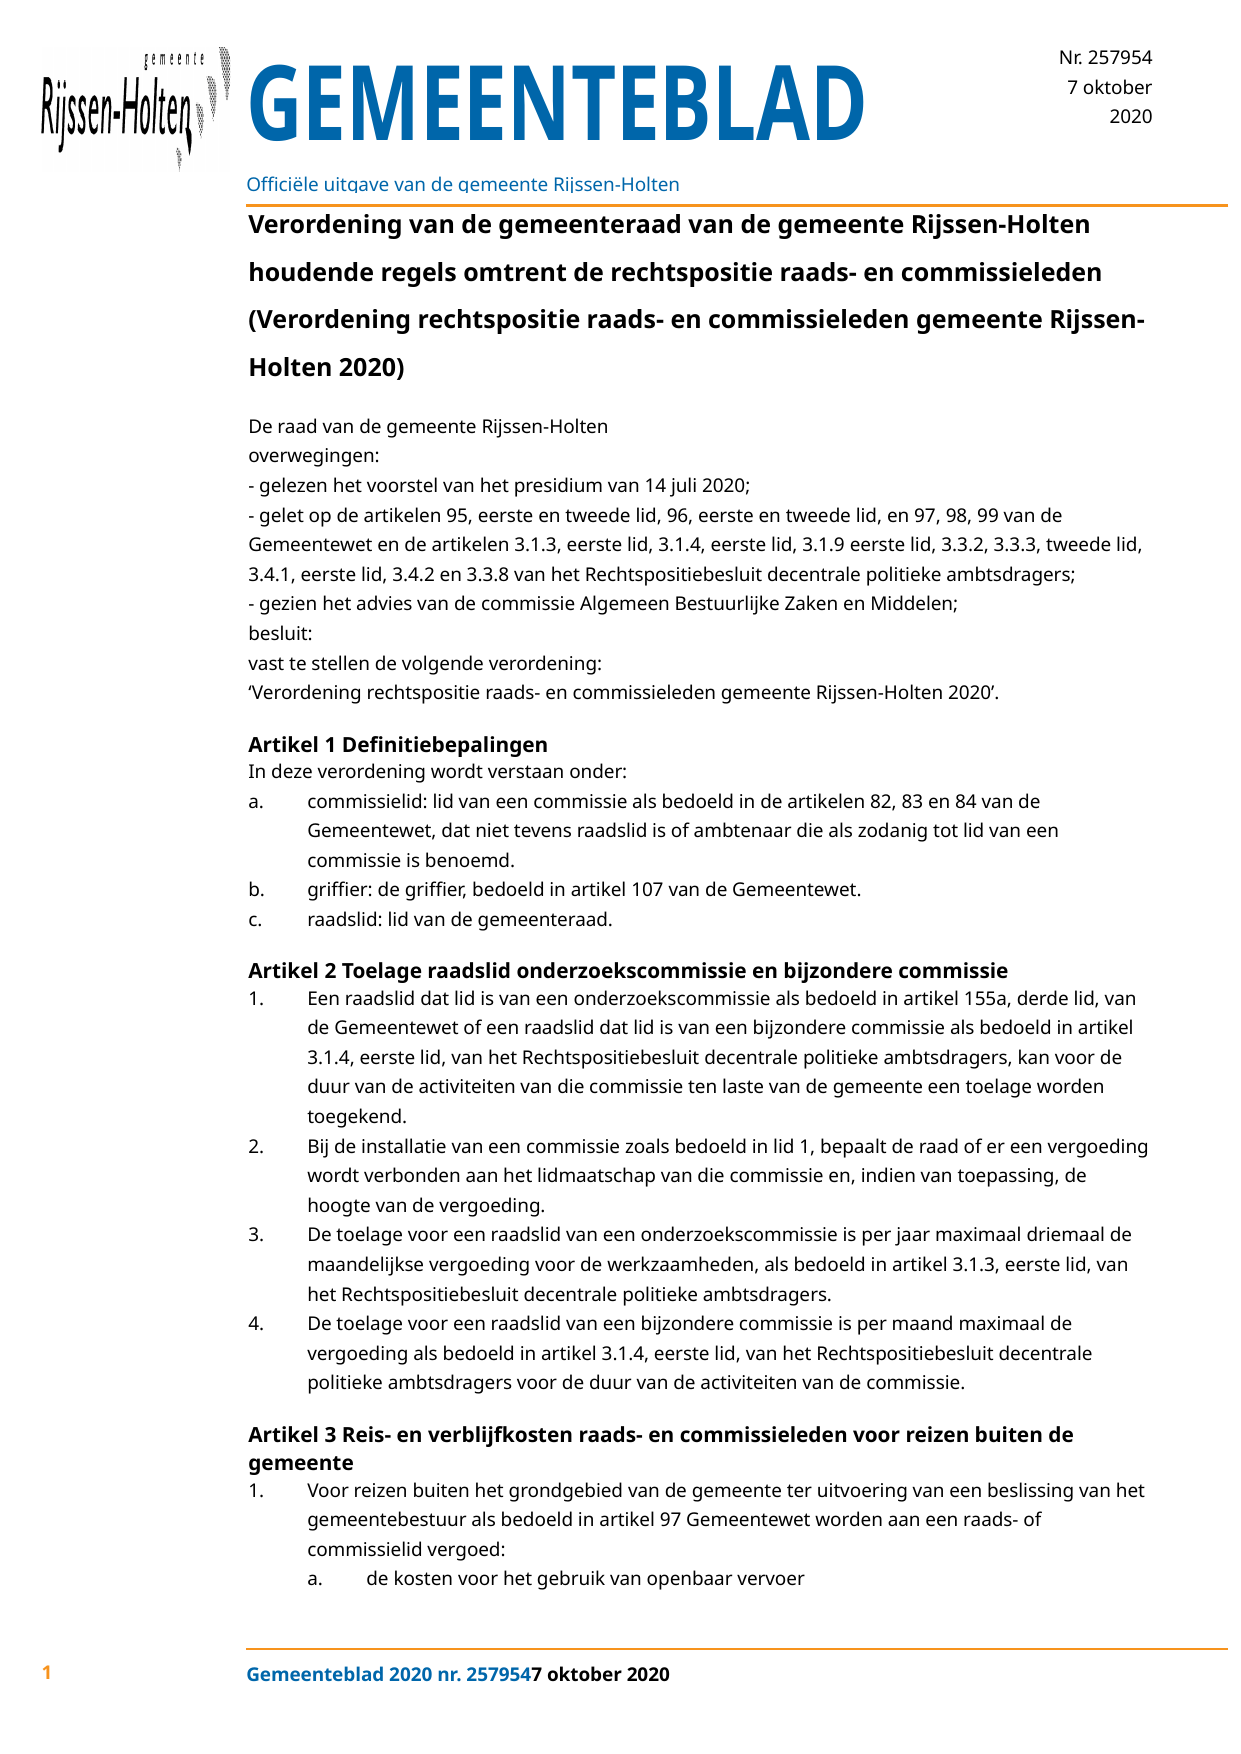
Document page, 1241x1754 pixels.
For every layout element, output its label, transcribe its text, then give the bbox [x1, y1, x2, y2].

text overwegingen: [248, 443, 1152, 468]
text In deze verordening wordt verstaan onder: [248, 758, 1152, 784]
text vast te stellen de volgende verordening: [248, 650, 1152, 676]
text ‘Verordening rechtspositie raads- en commissieleden gemeente Rijssen-Holten 2020’. [248, 679, 1152, 705]
list Voor reizen buiten het grondgebied van de gemeente ter uitvoering van een beslissing van het gemeentebestuur als bedoeld in artikel 97 Gemeentewet worden aan een raads- of commissielid vergoed: [248, 1477, 1152, 1562]
list De toelage voor een raadslid van een onderzoekscommissie is per jaar maximaal driemaal de maandelijkse vergoeding voor de werkzaamheden, als bedoeld in artikel 3.1.3, eerste lid, van het Rechtspositiebesluit decentrale politieke ambtsdragers. [248, 1222, 1152, 1307]
picture [41, 47, 231, 172]
text Verordening van de gemeenteraad van de gemeente Rijssen-Holten houdende regels omtrent de rechtspositie raads- en commissieleden (Verordening rechtspositie raads- en commissieleden gemeente Rijssen-Holten 2020) [248, 207, 1152, 384]
text besluit: [248, 620, 1152, 646]
list De toelage voor een raadslid van een bijzondere commissie is per maand maximaal de vergoeding als bedoeld in artikel 3.1.4, eerste lid, van het Rechtspositiebesluit decentrale politieke ambtsdragers voor de duur van de activiteiten van de commissie. [248, 1310, 1152, 1395]
text - gezien het advies van de commissie Algemeen Bestuurlijke Zaken en Middelen; [248, 591, 1152, 616]
list Bij de installatie van een commissie zoals bedoeld in lid 1, bepaalt de raad of er een vergoeding wordt verbonden aan het lidmaatschap van die commissie en, indien van toepassing, de hoogte van de vergoeding. [248, 1133, 1152, 1218]
text Artikel 1 Definitiebepalingen [248, 730, 1152, 758]
list Een raadslid dat lid is van een onderzoekscommissie als bedoeld in artikel 155a, derde lid, van de Gemeentewet of een raadslid dat lid is van een bijzondere commissie als bedoeld in artikel 3.1.4, eerste lid, van het Rechtspositiebesluit decentrale politieke ambtsdragers, kan voor de duur van de activiteiten van die commissie ten laste van de gemeente een toelage worden toegekend. [248, 985, 1152, 1129]
text - gelet op de artikelen 95, eerste en tweede lid, 96, eerste en tweede lid, en 97, 98, 99 van de Gemeentewet en de artikelen 3.1.3, eerste lid, 3.1.4, eerste lid, 3.1.9 eerste lid, 3.3.2, 3.3.3, tweede lid, 3.4.1, eerste lid, 3.4.2 en 3.3.8 van het Rechtspositiebesluit decentrale politieke ambtsdragers; [248, 502, 1152, 587]
list raadslid: lid van de gemeenteraad. [248, 906, 1152, 932]
text Artikel 3 Reis- en verblijfkosten raads- en commissieleden voor reizen buiten de gemeente [248, 1420, 1152, 1477]
text - gelezen het voorstel van het presidium van 14 juli 2020; [248, 472, 1152, 498]
text Artikel 2 Toelage raadslid onderzoekscommissie en bijzondere commissie [248, 957, 1152, 985]
text De raad van de gemeente Rijssen-Holten [248, 413, 1152, 439]
list griffier: de griffier, bedoeld in artikel 107 van de Gemeentewet. [248, 877, 1152, 902]
list de kosten voor het gebruik van openbaar vervoer [307, 1566, 1152, 1591]
list commissielid: lid van een commissie als bedoeld in de artikelen 82, 83 en 84 van de Gemeentewet, dat niet tevens raadslid is of ambtenaar die als zodanig tot lid van een commissie is benoemd. [248, 788, 1152, 873]
